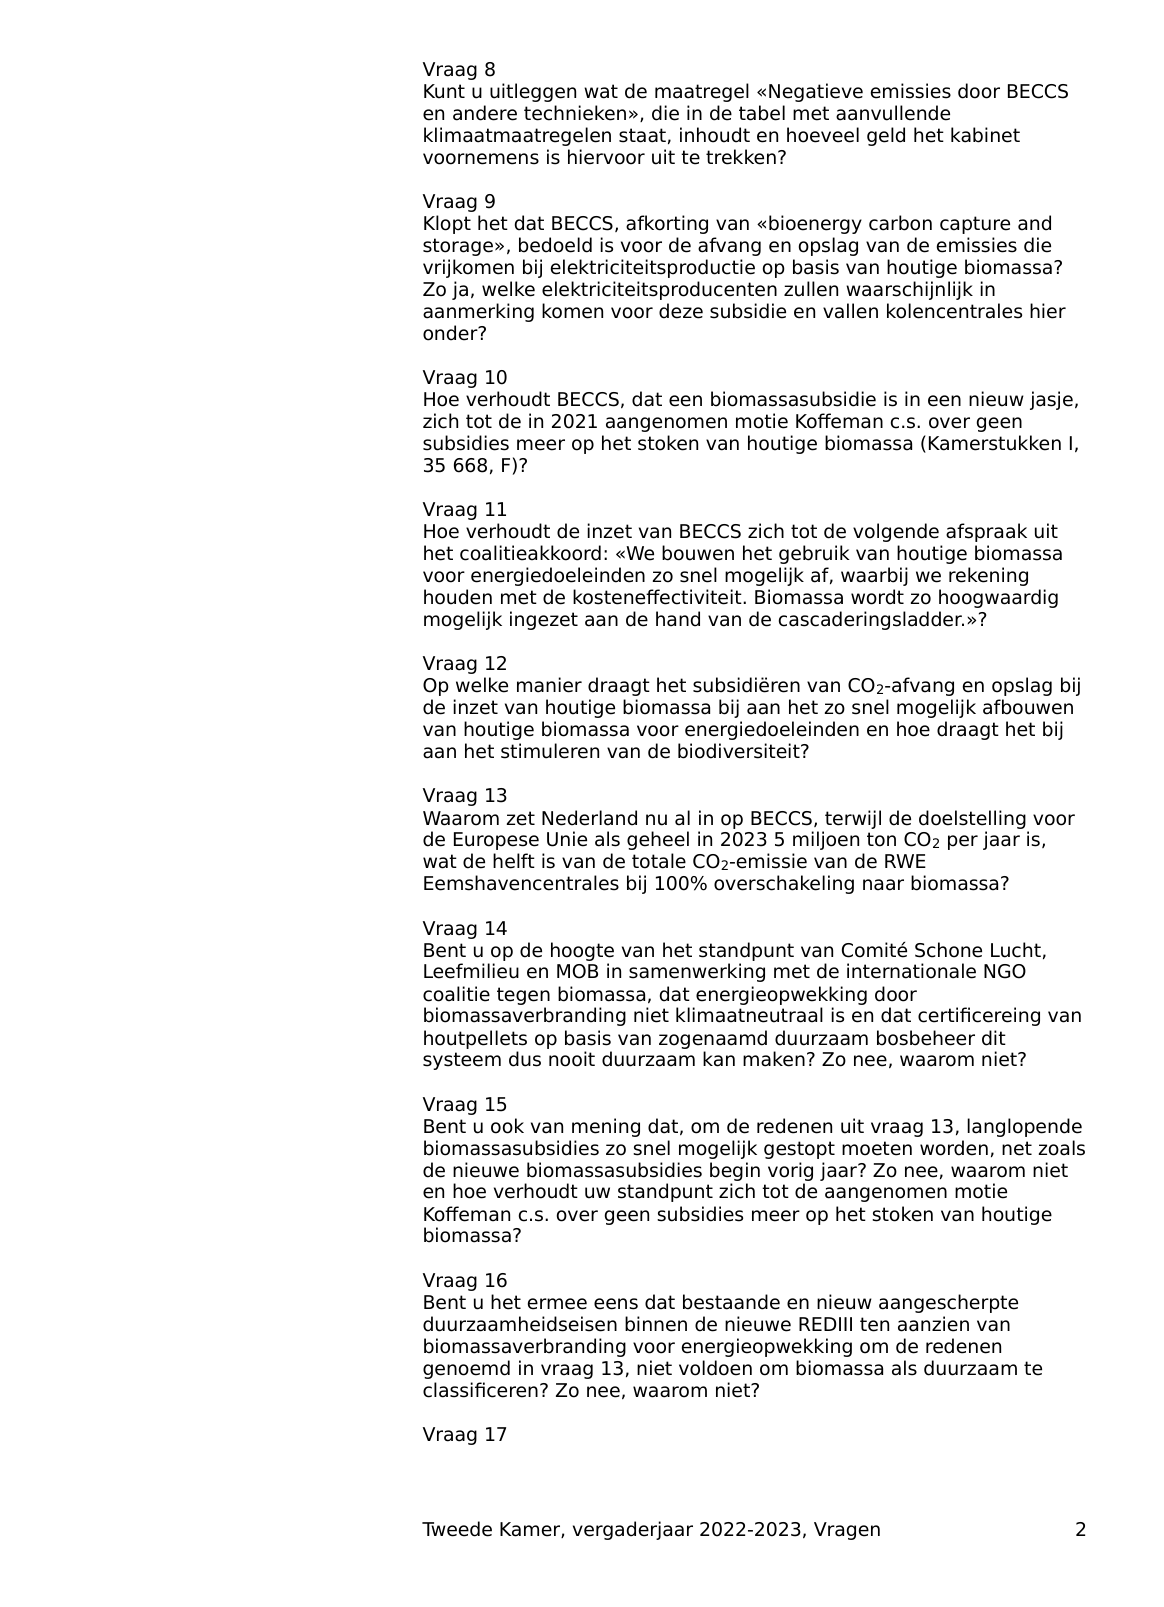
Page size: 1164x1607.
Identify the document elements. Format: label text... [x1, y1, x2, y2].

text Vraag 11 [422, 499, 1087, 521]
text Kunt u uitleggen wat de maatregel «Negatieve emissies door BECCS en andere technieken», die in de tabel met aanvullende klimaatmaatregelen staat, inhoudt en hoeveel geld het kabinet voornemens is hiervoor uit te trekken? [422, 81, 1087, 169]
text Vraag 9 [422, 191, 1087, 213]
text Hoe verhoudt de inzet van BECCS zich tot de volgende afspraak uit het coalitieakkoord: «We bouwen het gebruik van houtige biomassa voor energiedoeleinden zo snel mogelijk af, waarbij we rekening houden met de kosteneffectiviteit. Biomassa wordt zo hoogwaardig mogelijk ingezet aan de hand van de cascaderingsladder.»? [422, 521, 1087, 631]
text Vraag 13 [422, 785, 1087, 807]
text Vraag 8 [422, 59, 1087, 81]
text Vraag 14 [422, 917, 1087, 939]
text Vraag 15 [422, 1093, 1087, 1116]
text Op welke manier draagt het subsidiëren van CO2-afvang en opslag bij de inzet van houtige biomassa bij aan het zo snel mogelijk afbouwen van houtige biomassa voor energiedoeleinden en hoe draagt het bij aan het stimuleren van de biodiversiteit? [422, 675, 1087, 763]
text Vraag 16 [422, 1269, 1087, 1292]
text Bent u het ermee eens dat bestaande en nieuw aangescherpte duurzaamheidseisen binnen de nieuwe REDIII ten aanzien van biomassaverbranding voor energieopwekking om de redenen genoemd in vraag 13, niet voldoen om biomassa als duurzaam te classificeren? Zo nee, waarom niet? [422, 1292, 1087, 1401]
text Klopt het dat BECCS, afkorting van «bioenergy carbon capture and storage», bedoeld is voor de afvang en opslag van de emissies die vrijkomen bij elektriciteitsproductie op basis van houtige biomassa? Zo ja, welke elektriciteitsproducenten zullen waarschijnlijk in aanmerking komen voor deze subsidie en vallen kolencentrales hier onder? [422, 213, 1087, 345]
text Hoe verhoudt BECCS, dat een biomassasubsidie is in een nieuw jasje, zich tot de in 2021 aangenomen motie Koffeman c.s. over geen subsidies meer op het stoken van houtige biomassa (Kamerstukken I, 35 668, F)? [422, 389, 1087, 477]
text Vraag 10 [422, 367, 1087, 389]
text Bent u ook van mening dat, om de redenen uit vraag 13, langlopende biomassasubsidies zo snel mogelijk gestopt moeten worden, net zoals de nieuwe biomassasubsidies begin vorig jaar? Zo nee, waarom niet en hoe verhoudt uw standpunt zich tot de aangenomen motie Koffeman c.s. over geen subsidies meer op het stoken van houtige biomassa? [422, 1116, 1087, 1247]
text Vraag 12 [422, 653, 1087, 675]
text Vraag 17 [422, 1424, 1087, 1446]
text Bent u op de hoogte van het standpunt van Comité Schone Lucht, Leefmilieu en MOB in samenwerking met de internationale NGO coalitie tegen biomassa, dat energieopwekking door biomassaverbranding niet klimaatneutraal is en dat certificereing van houtpellets op basis van zogenaamd duurzaam bosbeheer dit systeem dus nooit duurzaam kan maken? Zo nee, waarom niet? [422, 939, 1087, 1071]
text Waarom zet Nederland nu al in op BECCS, terwijl de doelstelling voor de Europese Unie als geheel in 2023 5 miljoen ton CO2 per jaar is, wat de helft is van de totale CO2-emissie van de RWE Eemshavencentrales bij 100% overschakeling naar biomassa? [422, 807, 1087, 895]
